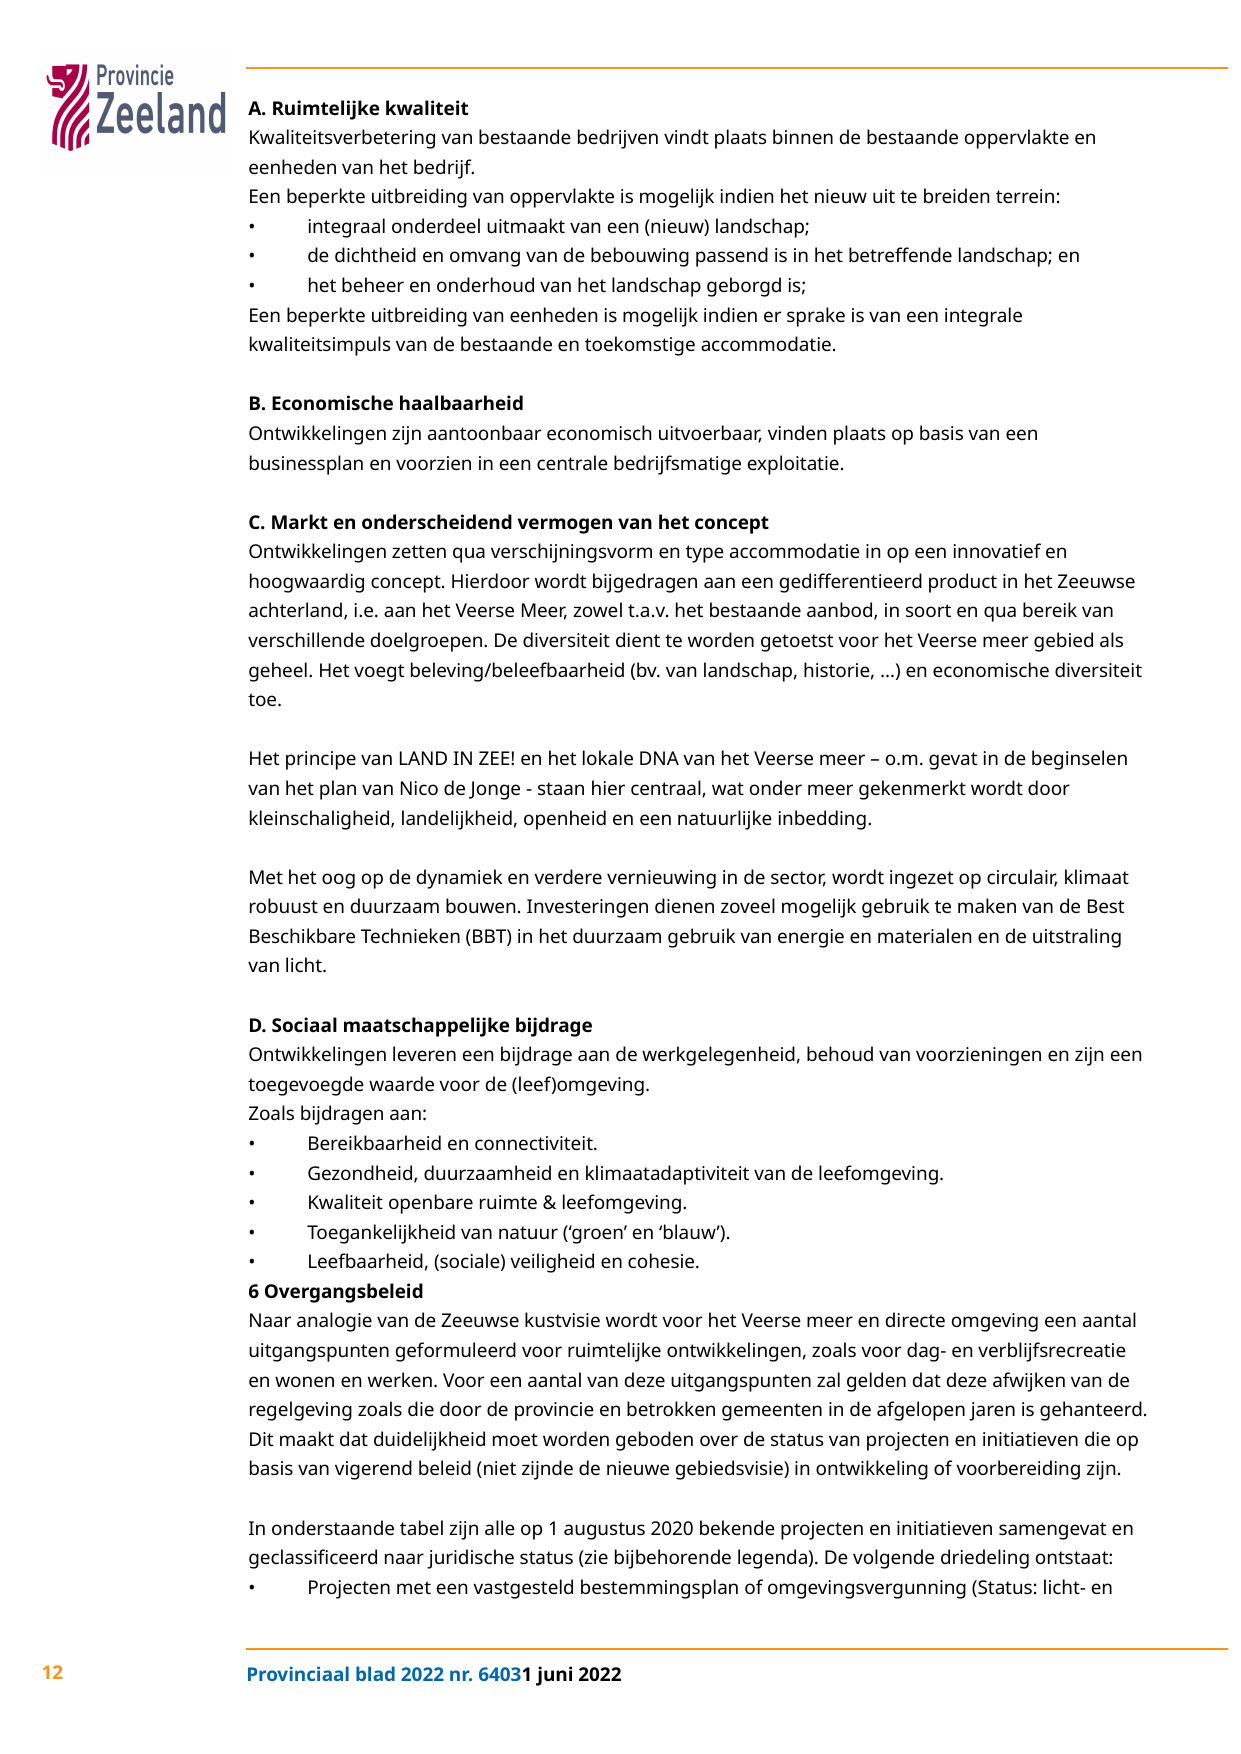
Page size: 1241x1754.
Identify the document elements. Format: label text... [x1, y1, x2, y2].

list de dichtheid en omvang van de bebouwing passend is in het betreffende landschap; en [248, 243, 1152, 268]
text Met het oog op de dynamiek en verdere vernieuwing in de sector, wordt ingezet op circulair, klimaat robuust en duurzaam bouwen. Investeringen dienen zoveel mogelijk gebruik te maken van de Best Beschikbare Technieken (BBT) in het duurzaam gebruik van energie en materialen en de uitstraling van licht. [248, 864, 1152, 978]
text A. Ruimtelijke kwaliteit [248, 95, 1152, 121]
text Naar analogie van de Zeeuwse kustvisie wordt voor het Veerse meer en directe omgeving een aantal uitgangspunten geformuleerd voor ruimtelijke ontwikkelingen, zoals voor dag- en verblijfsrecreatie en wonen en werken. Voor een aantal van deze uitgangspunten zal gelden dat deze afwijken van de regelgeving zoals die door de provincie en betrokken gemeenten in de afgelopen jaren is gehanteerd. Dit maakt dat duidelijkheid moet worden geboden over de status van projecten en initiatieven die op basis van vigerend beleid (niet zijnde de nieuwe gebiedsvisie) in ontwikkeling of voorbereiding zijn. [248, 1308, 1152, 1481]
text Zoals bijdragen aan: [248, 1101, 1152, 1126]
text Ontwikkelingen zijn aantoonbaar economisch uitvoerbaar, vinden plaats op basis van een businessplan en voorzien in een centrale bedrijfsmatige exploitatie. [248, 420, 1152, 476]
text Een beperkte uitbreiding van oppervlakte is mogelijk indien het nieuw uit te breiden terrein: [248, 183, 1152, 209]
text D. Sociaal maatschappelijke bijdrage [248, 1012, 1152, 1038]
text 6 Overgangsbeleid [248, 1278, 1152, 1304]
list Gezondheid, duurzaamheid en klimaatadaptiviteit van de leefomgeving. [248, 1160, 1152, 1186]
text Een beperkte uitbreiding van eenheden is mogelijk indien er sprake is van een integrale kwaliteitsimpuls van de bestaande en toekomstige accommodatie. [248, 302, 1152, 357]
text B. Economische haalbaarheid [248, 391, 1152, 416]
text Ontwikkelingen leveren een bijdrage aan de werkgelegenheid, behoud van voorzieningen en zijn een toegevoegde waarde voor de (leef)omgeving. [248, 1041, 1152, 1097]
list Projecten met een vastgesteld bestemmingsplan of omgevingsvergunning (Status: licht- en [248, 1574, 1152, 1600]
text C. Markt en onderscheidend vermogen van het concept [248, 509, 1152, 535]
list Bereikbaarheid en connectiviteit. [248, 1130, 1152, 1156]
list integraal onderdeel uitmaakt van een (nieuw) landschap; [248, 213, 1152, 239]
list het beheer en onderhoud van het landschap geborgd is; [248, 272, 1152, 298]
list Kwaliteit openbare ruimte & leefomgeving. [248, 1189, 1152, 1215]
list Leefbaarheid, (sociale) veiligheid en cohesie. [248, 1248, 1152, 1274]
text Ontwikkelingen zetten qua verschijningsvorm en type accommodatie in op een innovatief en hoogwaardig concept. Hierdoor wordt bijgedragen aan een gedifferentieerd product in het Zeeuwse achterland, i.e. aan het Veerse Meer, zowel t.a.v. het bestaande aanbod, in soort en qua bereik van verschillende doelgroepen. De diversiteit dient te worden getoetst voor het Veerse meer gebied als geheel. Het voegt beleving/beleefbaarheid (bv. van landschap, historie, …) en economische diversiteit toe. [248, 538, 1152, 712]
list Toegankelijkheid van natuur (‘groen’ en ‘blauw’). [248, 1219, 1152, 1245]
text Kwaliteitsverbetering van bestaande bedrijven vindt plaats binnen de bestaande oppervlakte en eenheden van het bedrijf. [248, 124, 1152, 180]
text In onderstaande tabel zijn alle op 1 augustus 2020 bekende projecten en initiatieven samengevat en geclassificeerd naar juridische status (zie bijbehorende legenda). De volgende driedeling ontstaat: [248, 1515, 1152, 1570]
picture [41, 47, 231, 172]
text Het principe van LAND IN ZEE! en het lokale DNA van het Veerse meer – o.m. gevat in de beginselen van het plan van Nico de Jonge - staan hier centraal, wat onder meer gekenmerkt wordt door kleinschaligheid, landelijkheid, openheid en een natuurlijke inbedding. [248, 746, 1152, 831]
